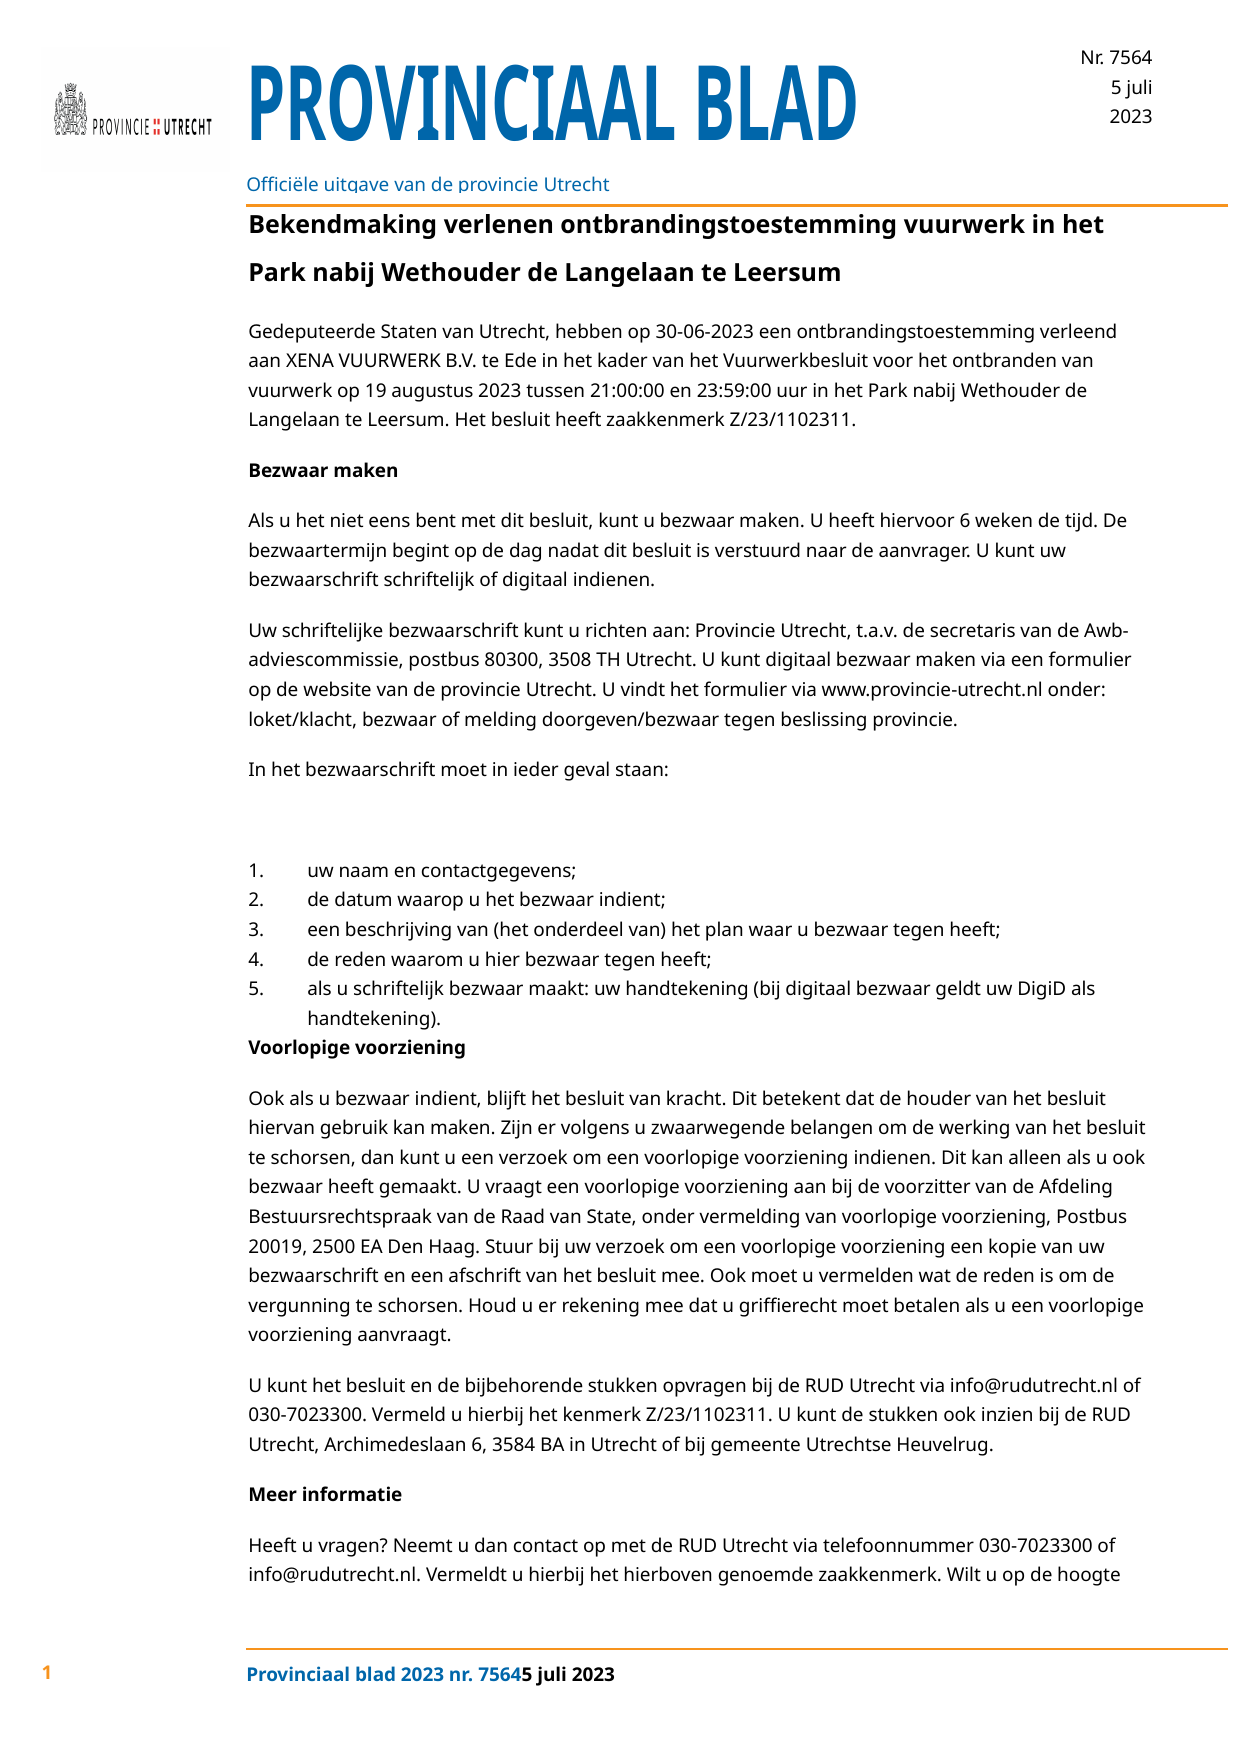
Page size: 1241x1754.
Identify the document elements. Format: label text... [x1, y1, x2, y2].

text Ook als u bezwaar indient, blijft het besluit van kracht. Dit betekent dat de houder van het besluit hiervan gebruik kan maken. Zijn er volgens u zwaarwegende belangen om de werking van het besluit te schorsen, dan kunt u een verzoek om een voorlopige voorziening indienen. Dit kan alleen als u ook bezwaar heeft gemaakt. U vraagt een voorlopige voorziening aan bij de voorzitter van de Afdeling Bestuursrechtspraak van de Raad van State, onder vermelding van voorlopige voorziening, Postbus 20019, 2500 EA Den Haag. Stuur bij uw verzoek om een voorlopige voorziening een kopie van uw bezwaarschrift en een afschrift van het besluit mee. Ook moet u vermelden wat de reden is om de vergunning te schorsen. Houd u er rekening mee dat u griffierecht moet betalen als u een voorlopige voorziening aanvraagt. [248, 1085, 1152, 1347]
text Bekendmaking verlenen ontbrandingstoestemming vuurwerk in het Park nabij Wethouder de Langelaan te Leersum [248, 207, 1152, 288]
text Heeft u vragen? Neemt u dan contact op met de RUD Utrecht via telefoonnummer 030-7023300 of info@rudutrecht.nl. Vermeldt u hierbij het hierboven genoemde zaakkenmerk. Wilt u op de hoogte [248, 1532, 1152, 1587]
list als u schriftelijk bezwaar maakt: uw handtekening (bij digitaal bezwaar geldt uw DigiD als handtekening). [248, 975, 1152, 1031]
text Bezwaar maken [248, 457, 1152, 483]
list de datum waarop u het bezwaar indient; [248, 887, 1152, 912]
list de reden waarom u hier bezwaar tegen heeft; [248, 946, 1152, 972]
list uw naam en contactgegevens; [248, 857, 1152, 883]
text Gedeputeerde Staten van Utrecht, hebben op 30-06-2023 een ontbrandingstoestemming verleend aan XENA VUURWERK B.V. te Ede in het kader van het Vuurwerkbesluit voor het ontbranden van vuurwerk op 19 augustus 2023 tussen 21:00:00 en 23:59:00 uur in het Park nabij Wethouder de Langelaan te Leersum. Het besluit heeft zaakkenmerk Z/23/1102311. [248, 318, 1152, 432]
text In het bezwaarschrift moet in ieder geval staan: [248, 756, 1152, 782]
text U kunt het besluit en de bijbehorende stukken opvragen bij de RUD Utrecht via info@rudutrecht.nl of 030-7023300. Vermeld u hierbij het kenmerk Z/23/1102311. U kunt de stukken ook inzien bij de RUD Utrecht, Archimedeslaan 6, 3584 BA in Utrecht of bij gemeente Utrechtse Heuvelrug. [248, 1372, 1152, 1457]
picture [41, 47, 231, 172]
list een beschrijving van (het onderdeel van) het plan waar u bezwaar tegen heeft; [248, 916, 1152, 942]
text Als u het niet eens bent met dit besluit, kunt u bezwaar maken. U heeft hiervoor 6 weken de tijd. De bezwaartermijn begint op de dag nadat dit besluit is verstuurd naar de aanvrager. U kunt uw bezwaarschrift schriftelijk of digitaal indienen. [248, 507, 1152, 592]
text Meer informatie [248, 1482, 1152, 1507]
text Voorlopige voorziening [248, 1034, 1152, 1060]
text Uw schriftelijke bezwaarschrift kunt u richten aan: Provincie Utrecht, t.a.v. de secretaris van de Awb-adviescommissie, postbus 80300, 3508 TH Utrecht. U kunt digitaal bezwaar maken via een formulier op de website van de provincie Utrecht. U vindt het formulier via www.provincie-utrecht.nl onder: loket/klacht, bezwaar of melding doorgeven/bezwaar tegen beslissing provincie. [248, 617, 1152, 732]
